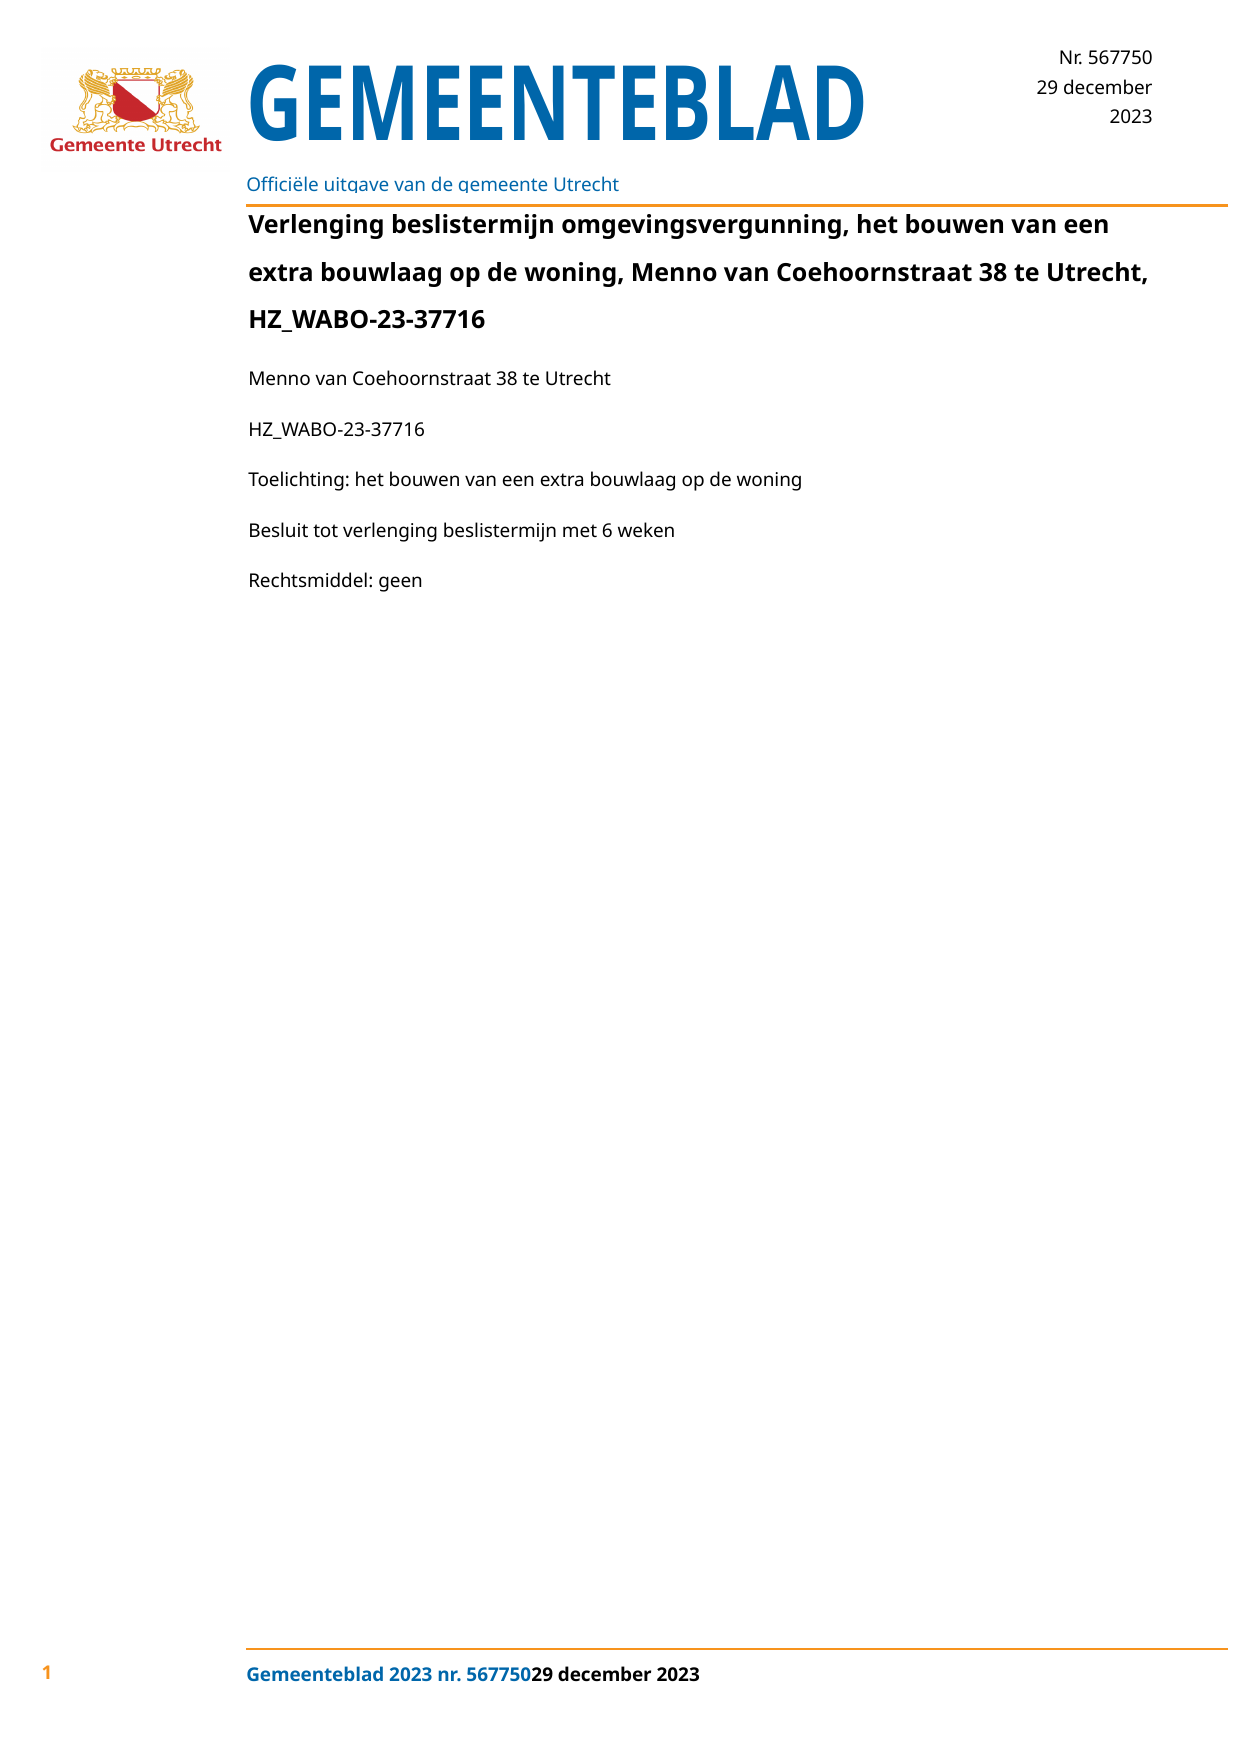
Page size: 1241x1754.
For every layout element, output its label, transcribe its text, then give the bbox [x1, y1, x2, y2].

text Besluit tot verlenging beslistermijn met 6 weken [248, 517, 1152, 542]
text Toelichting: het bouwen van een extra bouwlaag op de woning [248, 466, 1152, 492]
text Menno van Coehoornstraat 38 te Utrecht [248, 366, 1152, 391]
text Rechtsmiddel: geen [248, 567, 1152, 593]
picture [41, 47, 231, 172]
text Verlenging beslistermijn omgevingsvergunning, het bouwen van een extra bouwlaag op de woning, Menno van Coehoornstraat 38 te Utrecht, HZ_WABO-23-37716 [248, 207, 1152, 336]
text HZ_WABO-23-37716 [248, 416, 1152, 442]
